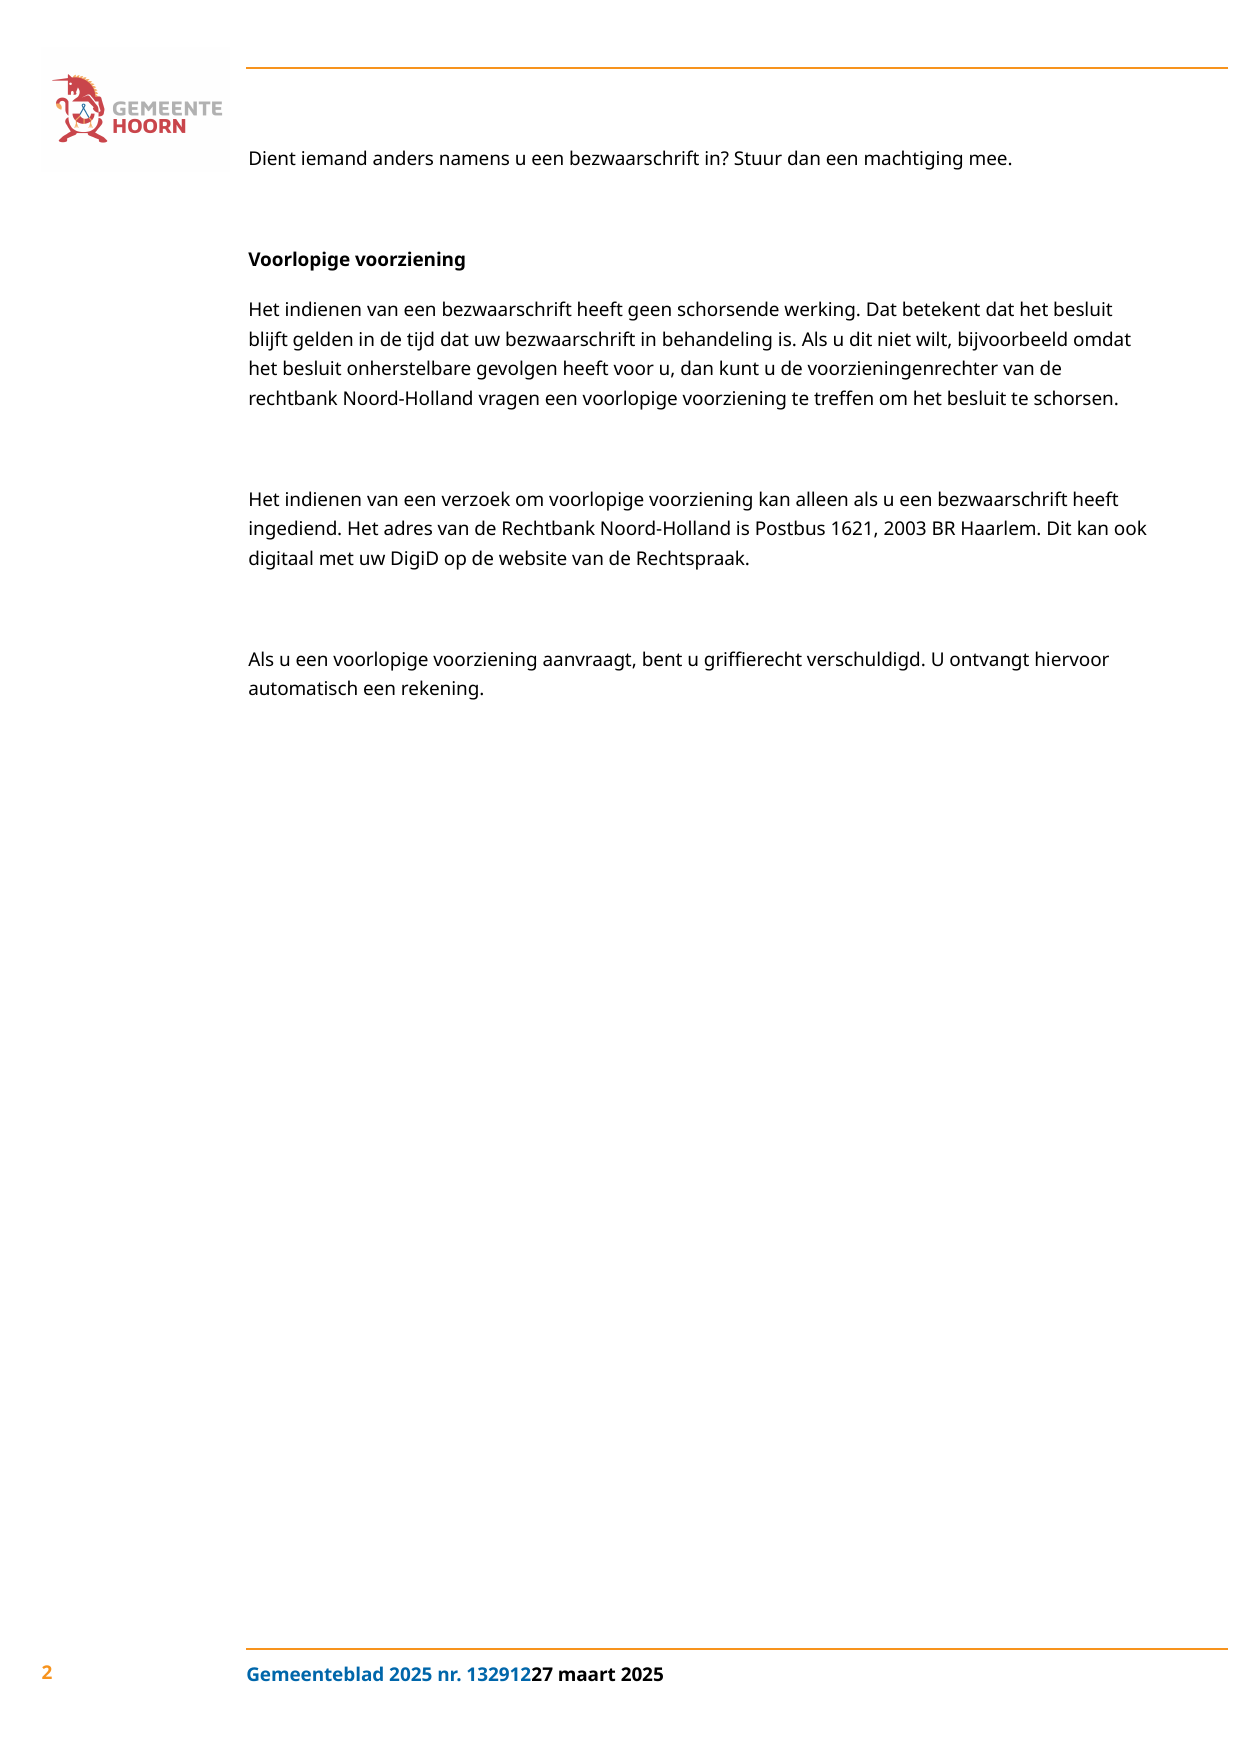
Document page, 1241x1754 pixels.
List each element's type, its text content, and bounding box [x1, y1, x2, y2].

text Dient iemand anders namens u een bezwaarschrift in? Stuur dan een machtiging mee. [248, 145, 1152, 171]
text Voorlopige voorziening [248, 246, 1152, 272]
text Als u een voorlopige voorziening aanvraagt, bent u griffierecht verschuldigd. U ontvangt hiervoor automatisch een rekening. [248, 646, 1152, 701]
text Het indienen van een bezwaarschrift heeft geen schorsende werking. Dat betekent dat het besluit blijft gelden in de tijd dat uw bezwaarschrift in behandeling is. Als u dit niet wilt, bijvoorbeeld omdat het besluit onherstelbare gevolgen heeft voor u, dan kunt u de voorzieningenrechter van de rechtbank Noord-Holland vragen een voorlopige voorziening te treffen om het besluit te schorsen. [248, 296, 1152, 411]
text Het indienen van een verzoek om voorlopige voorziening kan alleen als u een bezwaarschrift heeft ingediend. Het adres van de Rechtbank Noord-Holland is Postbus 1621, 2003 BR Haarlem. Dit kan ook digitaal met uw DigiD op de website van de Rechtspraak. [248, 486, 1152, 571]
picture [41, 47, 231, 172]
